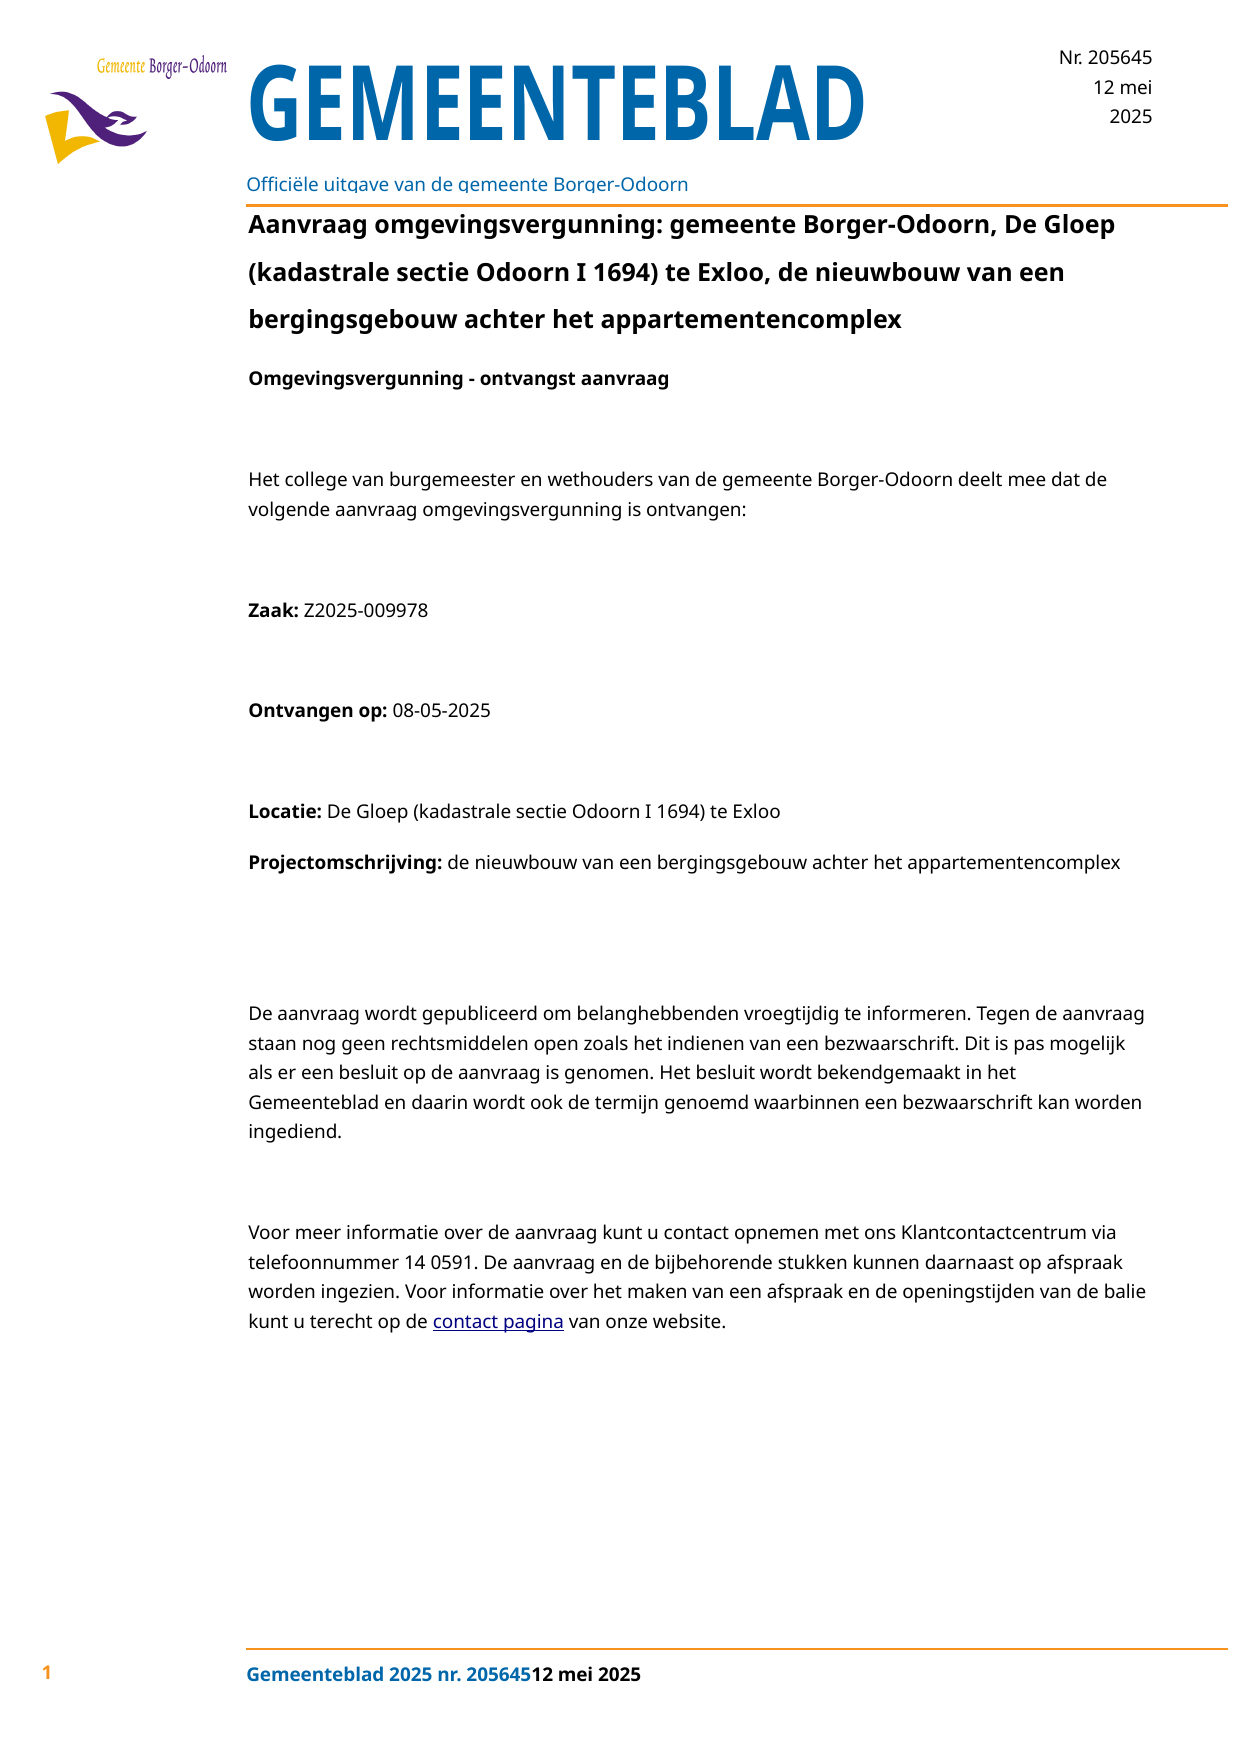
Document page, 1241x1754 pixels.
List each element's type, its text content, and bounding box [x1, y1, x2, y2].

text Voor meer informatie over de aanvraag kunt u contact opnemen met ons Klantcontactcentrum via telefoonnummer 14 0591. De aanvraag en de bijbehorende stukken kunnen daarnaast op afspraak worden ingezien. Voor informatie over het maken van een afspraak en de openingstijden van de balie kunt u terecht op de contact pagina van onze website. [248, 1219, 1152, 1334]
text Locatie: De Gloep (kadastrale sectie Odoorn I 1694) te Exloo [248, 798, 1152, 824]
picture [41, 47, 231, 172]
text Ontvangen op: 08-05-2025 [248, 698, 1152, 723]
text Omgevingsvergunning - ontvangst aanvraag [248, 366, 1152, 391]
text Het college van burgemeester en wethouders van de gemeente Borger-Odoorn deelt mee dat de volgende aanvraag omgevingsvergunning is ontvangen: [248, 466, 1152, 522]
text De aanvraag wordt gepubliceerd om belanghebbenden vroegtijdig te informeren. Tegen de aanvraag staan nog geen rechtsmiddelen open zoals het indienen van een bezwaarschrift. Dit is pas mogelijk als er een besluit op de aanvraag is genomen. Het besluit wordt bekendgemaakt in het Gemeenteblad en daarin wordt ook de termijn genoemd waarbinnen een bezwaarschrift kan worden ingediend. [248, 1000, 1152, 1144]
text Zaak: Z2025-009978 [248, 597, 1152, 622]
text Aanvraag omgevingsvergunning: gemeente Borger-Odoorn, De Gloep (kadastrale sectie Odoorn I 1694) te Exloo, de nieuwbouw van een bergingsgebouw achter het appartementencomplex [248, 207, 1152, 336]
text Projectomschrijving: de nieuwbouw van een bergingsgebouw achter het appartementencomplex [248, 849, 1152, 874]
